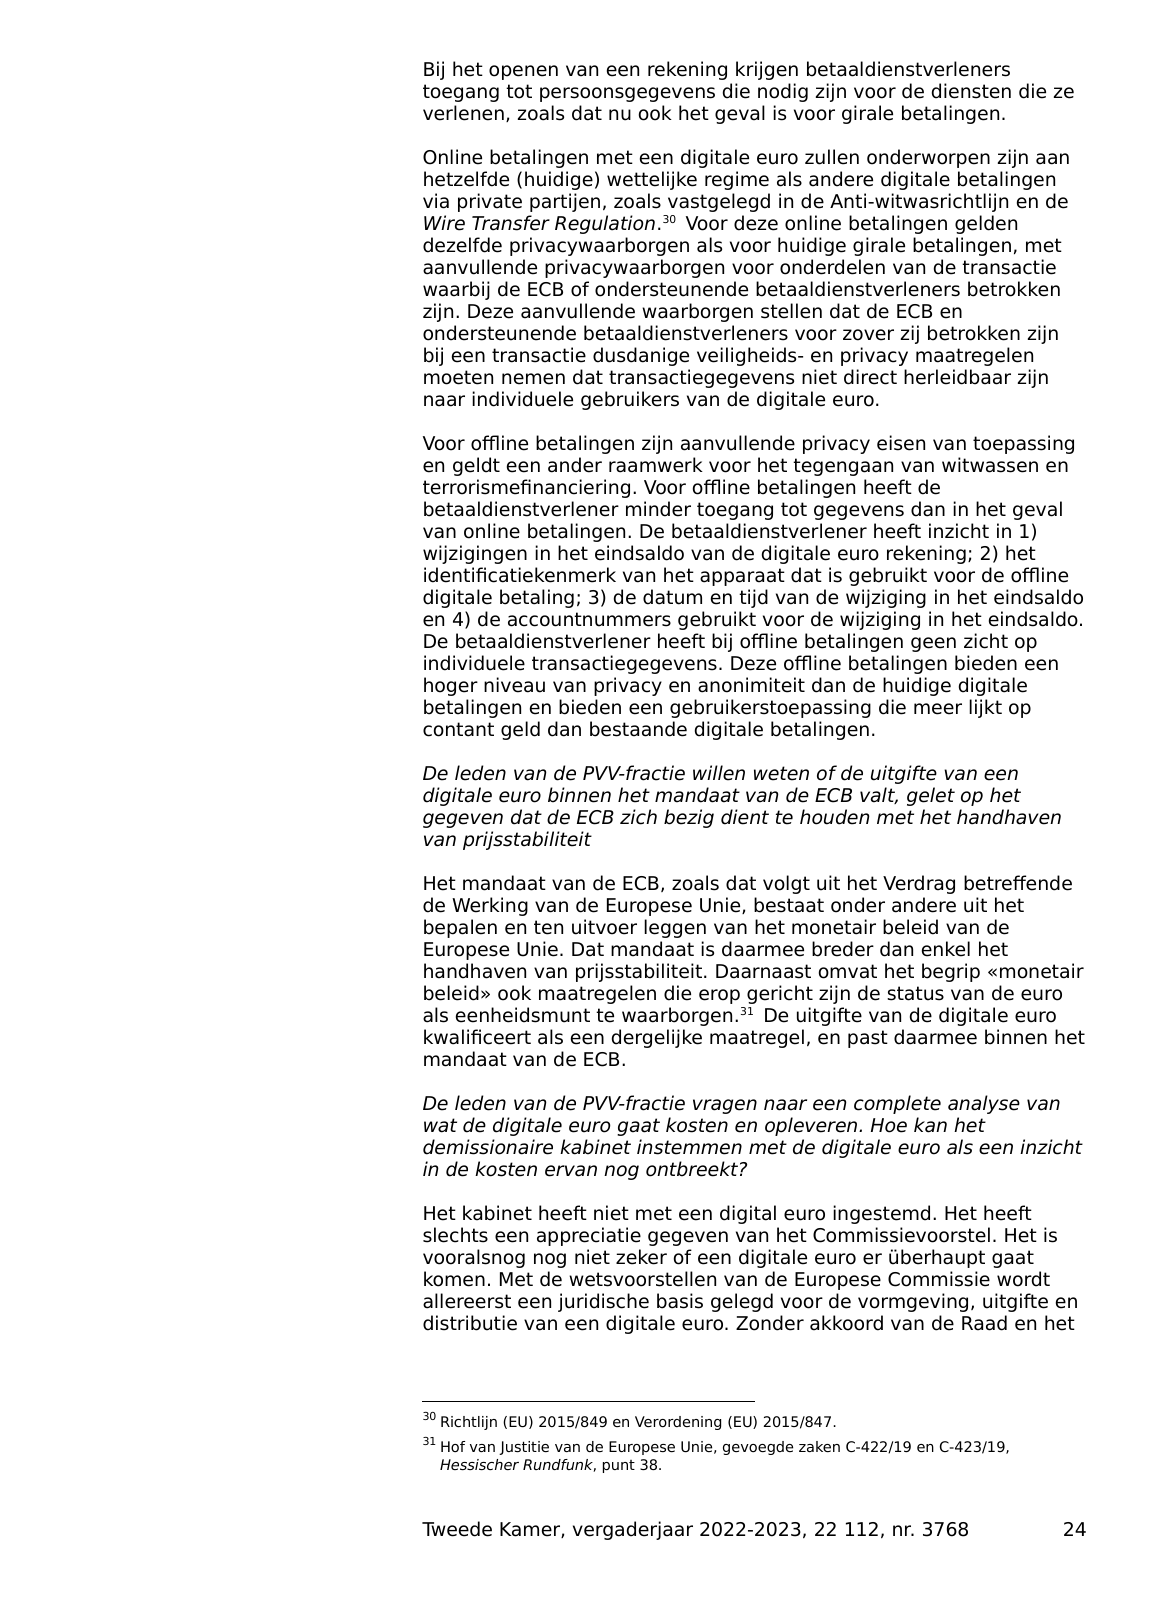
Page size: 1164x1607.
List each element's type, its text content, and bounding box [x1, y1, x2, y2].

text De leden van de PVV-fractie willen weten of de uitgifte van een digitale euro binnen het mandaat van de ECB valt, gelet op het gegeven dat de ECB zich bezig dient te houden met het handhaven van prijsstabiliteit [422, 763, 1087, 851]
text Online betalingen met een digitale euro zullen onderworpen zijn aan hetzelfde (huidige) wettelijke regime als andere digitale betalingen via private partijen, zoals vastgelegd in de Anti-witwasrichtlijn en de Wire Transfer Regulation. Voor deze online betalingen gelden dezelfde privacywaarborgen als voor huidige girale betalingen, met aanvullende privacywaarborgen voor onderdelen van de transactie waarbij de ECB of ondersteunende betaaldienstverleners betrokken zijn. Deze aanvullende waarborgen stellen dat de ECB en ondersteunende betaaldienstverleners voor zover zij betrokken zijn bij een transactie dusdanige veiligheids- en privacy maatregelen moeten nemen dat transactiegegevens niet direct herleidbaar zijn naar individuele gebruikers van de digitale euro. [422, 147, 1087, 411]
text Richtlijn (EU) 2015/849 en Verordening (EU) 2015/847. [422, 1410, 1087, 1432]
text Hof van Justitie van de Europese Unie, gevoegde zaken C-422/19 en C-423/19, Hessischer Rundfunk, punt 38. [422, 1435, 1087, 1474]
text Bij het openen van een rekening krijgen betaaldienstverleners toegang tot persoonsgegevens die nodig zijn voor de diensten die ze verlenen, zoals dat nu ook het geval is voor girale betalingen. [422, 59, 1087, 125]
text De leden van de PVV-fractie vragen naar een complete analyse van wat de digitale euro gaat kosten en opleveren. Hoe kan het demissionaire kabinet instemmen met de digitale euro als een inzicht in de kosten ervan nog ontbreekt? [422, 1093, 1087, 1181]
text Het mandaat van de ECB, zoals dat volgt uit het Verdrag betreffende de Werking van de Europese Unie, bestaat onder andere uit het bepalen en ten uitvoer leggen van het monetair beleid van de Europese Unie. Dat mandaat is daarmee breder dan enkel het handhaven van prijsstabiliteit. Daarnaast omvat het begrip «monetair beleid» ook maatregelen die erop gericht zijn de status van de euro als eenheidsmunt te waarborgen. De uitgifte van de digitale euro kwalificeert als een dergelijke maatregel, en past daarmee binnen het mandaat van de ECB. [422, 873, 1087, 1071]
text Voor offline betalingen zijn aanvullende privacy eisen van toepassing en geldt een ander raamwerk voor het tegengaan van witwassen en terrorismefinanciering. Voor offline betalingen heeft de betaaldienstverlener minder toegang tot gegevens dan in het geval van online betalingen. De betaaldienstverlener heeft inzicht in 1) wijzigingen in het eindsaldo van de digitale euro rekening; 2) het identificatiekenmerk van het apparaat dat is gebruikt voor de offline digitale betaling; 3) de datum en tijd van de wijziging in het eindsaldo en 4) de accountnummers gebruikt voor de wijziging in het eindsaldo. De betaaldienstverlener heeft bij offline betalingen geen zicht op individuele transactiegegevens. Deze offline betalingen bieden een hoger niveau van privacy en anonimiteit dan de huidige digitale betalingen en bieden een gebruikerstoepassing die meer lijkt op contant geld dan bestaande digitale betalingen. [422, 433, 1087, 741]
text Het kabinet heeft niet met een digital euro ingestemd. Het heeft slechts een appreciatie gegeven van het Commissievoorstel. Het is vooralsnog nog niet zeker of een digitale euro er überhaupt gaat komen. Met de wetsvoorstellen van de Europese Commissie wordt allereerst een juridische basis gelegd voor de vormgeving, uitgifte en distributie van een digitale euro. Zonder akkoord van de Raad en het [422, 1203, 1087, 1335]
